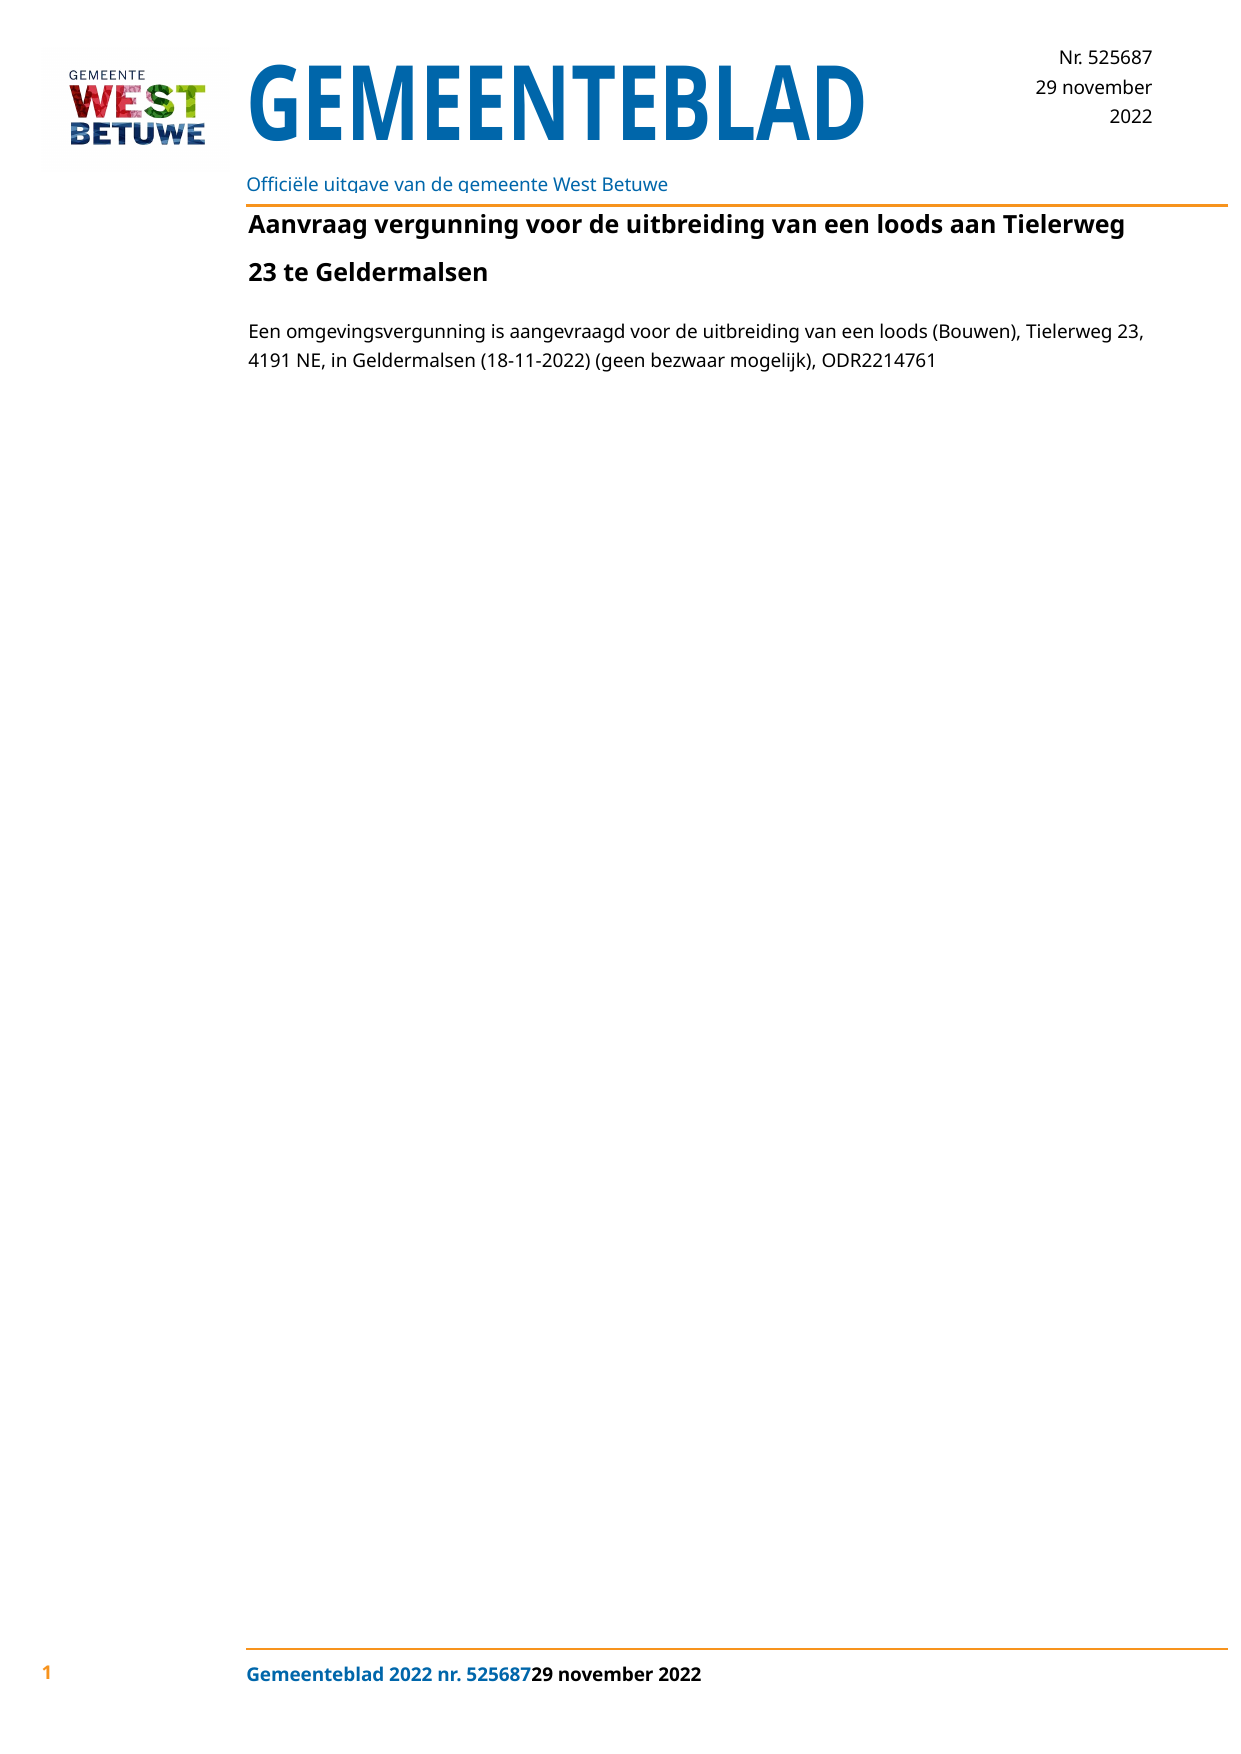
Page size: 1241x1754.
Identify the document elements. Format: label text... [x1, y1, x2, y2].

text Een omgevingsvergunning is aangevraagd voor de uitbreiding van een loods (Bouwen), Tielerweg 23, 4191 NE, in Geldermalsen (18-11-2022) (geen bezwaar mogelijk), ODR2214761 [248, 318, 1152, 373]
text Aanvraag vergunning voor de uitbreiding van een loods aan Tielerweg 23 te Geldermalsen [248, 207, 1152, 288]
picture [41, 47, 231, 172]
